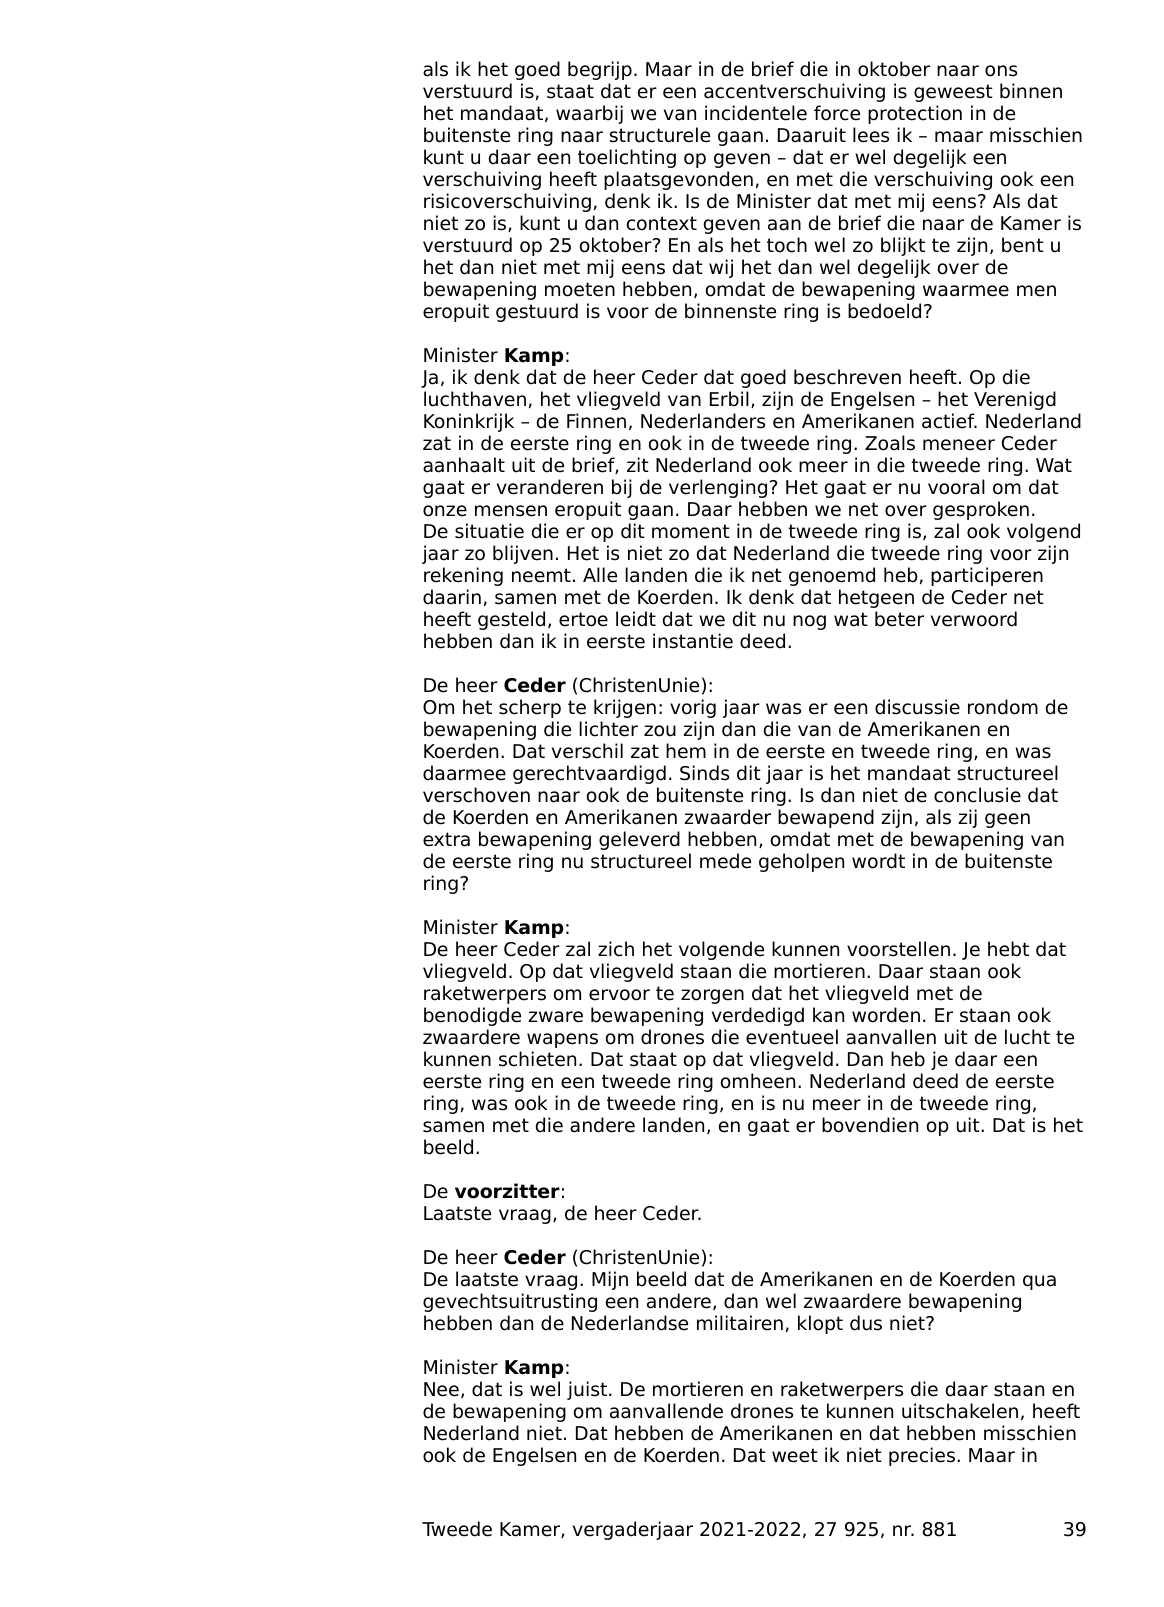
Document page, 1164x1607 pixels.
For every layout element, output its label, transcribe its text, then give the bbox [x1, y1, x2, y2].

text De heer Ceder (ChristenUnie): [422, 1247, 1087, 1269]
text De heer Ceder (ChristenUnie): [422, 675, 1087, 697]
text De heer Ceder zal zich het volgende kunnen voorstellen. Je hebt dat vliegveld. Op dat vliegveld staan die mortieren. Daar staan ook raketwerpers om ervoor te zorgen dat het vliegveld met de benodigde zware bewapening verdedigd kan worden. Er staan ook zwaardere wapens om drones die eventueel aanvallen uit de lucht te kunnen schieten. Dat staat op dat vliegveld. Dan heb je daar een eerste ring en een tweede ring omheen. Nederland deed de eerste ring, was ook in de tweede ring, en is nu meer in de tweede ring, samen met die andere landen, en gaat er bovendien op uit. Dat is het beeld. [422, 939, 1087, 1159]
text Laatste vraag, de heer Ceder. [422, 1203, 1087, 1225]
text De laatste vraag. Mijn beeld dat de Amerikanen en de Koerden qua gevechtsuitrusting een andere, dan wel zwaardere bewapening hebben dan de Nederlandse militairen, klopt dus niet? [422, 1269, 1087, 1335]
text Minister Kamp: [422, 917, 1087, 939]
text De situatie die er op dit moment in de tweede ring is, zal ook volgend jaar zo blijven. Het is niet zo dat Nederland die tweede ring voor zijn rekening neemt. Alle landen die ik net genoemd heb, participeren daarin, samen met de Koerden. Ik denk dat hetgeen de Ceder net heeft gesteld, ertoe leidt dat we dit nu nog wat beter verwoord hebben dan ik in eerste instantie deed. [422, 521, 1087, 653]
text Minister Kamp: [422, 345, 1087, 367]
text als ik het goed begrijp. Maar in de brief die in oktober naar ons verstuurd is, staat dat er een accentverschuiving is geweest binnen het mandaat, waarbij we van incidentele force protection in de buitenste ring naar structurele gaan. Daaruit lees ik – maar misschien kunt u daar een toelichting op geven – dat er wel degelijk een verschuiving heeft plaatsgevonden, en met die verschuiving ook een risicoverschuiving, denk ik. Is de Minister dat met mij eens? Als dat niet zo is, kunt u dan context geven aan de brief die naar de Kamer is verstuurd op 25 oktober? En als het toch wel zo blijkt te zijn, bent u het dan niet met mij eens dat wij het dan wel degelijk over de bewapening moeten hebben, omdat de bewapening waarmee men eropuit gestuurd is voor de binnenste ring is bedoeld? [422, 59, 1087, 323]
text Nee, dat is wel juist. De mortieren en raketwerpers die daar staan en de bewapening om aanvallende drones te kunnen uitschakelen, heeft Nederland niet. Dat hebben de Amerikanen en dat hebben misschien ook de Engelsen en de Koerden. Dat weet ik niet precies. Maar in [422, 1379, 1087, 1467]
text De voorzitter: [422, 1181, 1087, 1203]
text Minister Kamp: [422, 1357, 1087, 1379]
text Om het scherp te krijgen: vorig jaar was er een discussie rondom de bewapening die lichter zou zijn dan die van de Amerikanen en Koerden. Dat verschil zat hem in de eerste en tweede ring, en was daarmee gerechtvaardigd. Sinds dit jaar is het mandaat structureel verschoven naar ook de buitenste ring. Is dan niet de conclusie dat de Koerden en Amerikanen zwaarder bewapend zijn, als zij geen extra bewapening geleverd hebben, omdat met de bewapening van de eerste ring nu structureel mede geholpen wordt in de buitenste ring? [422, 697, 1087, 895]
text Ja, ik denk dat de heer Ceder dat goed beschreven heeft. Op die luchthaven, het vliegveld van Erbil, zijn de Engelsen – het Verenigd Koninkrijk – de Finnen, Nederlanders en Amerikanen actief. Nederland zat in de eerste ring en ook in de tweede ring. Zoals meneer Ceder aanhaalt uit de brief, zit Nederland ook meer in die tweede ring. Wat gaat er veranderen bij de verlenging? Het gaat er nu vooral om dat onze mensen eropuit gaan. Daar hebben we net over gesproken. [422, 367, 1087, 521]
